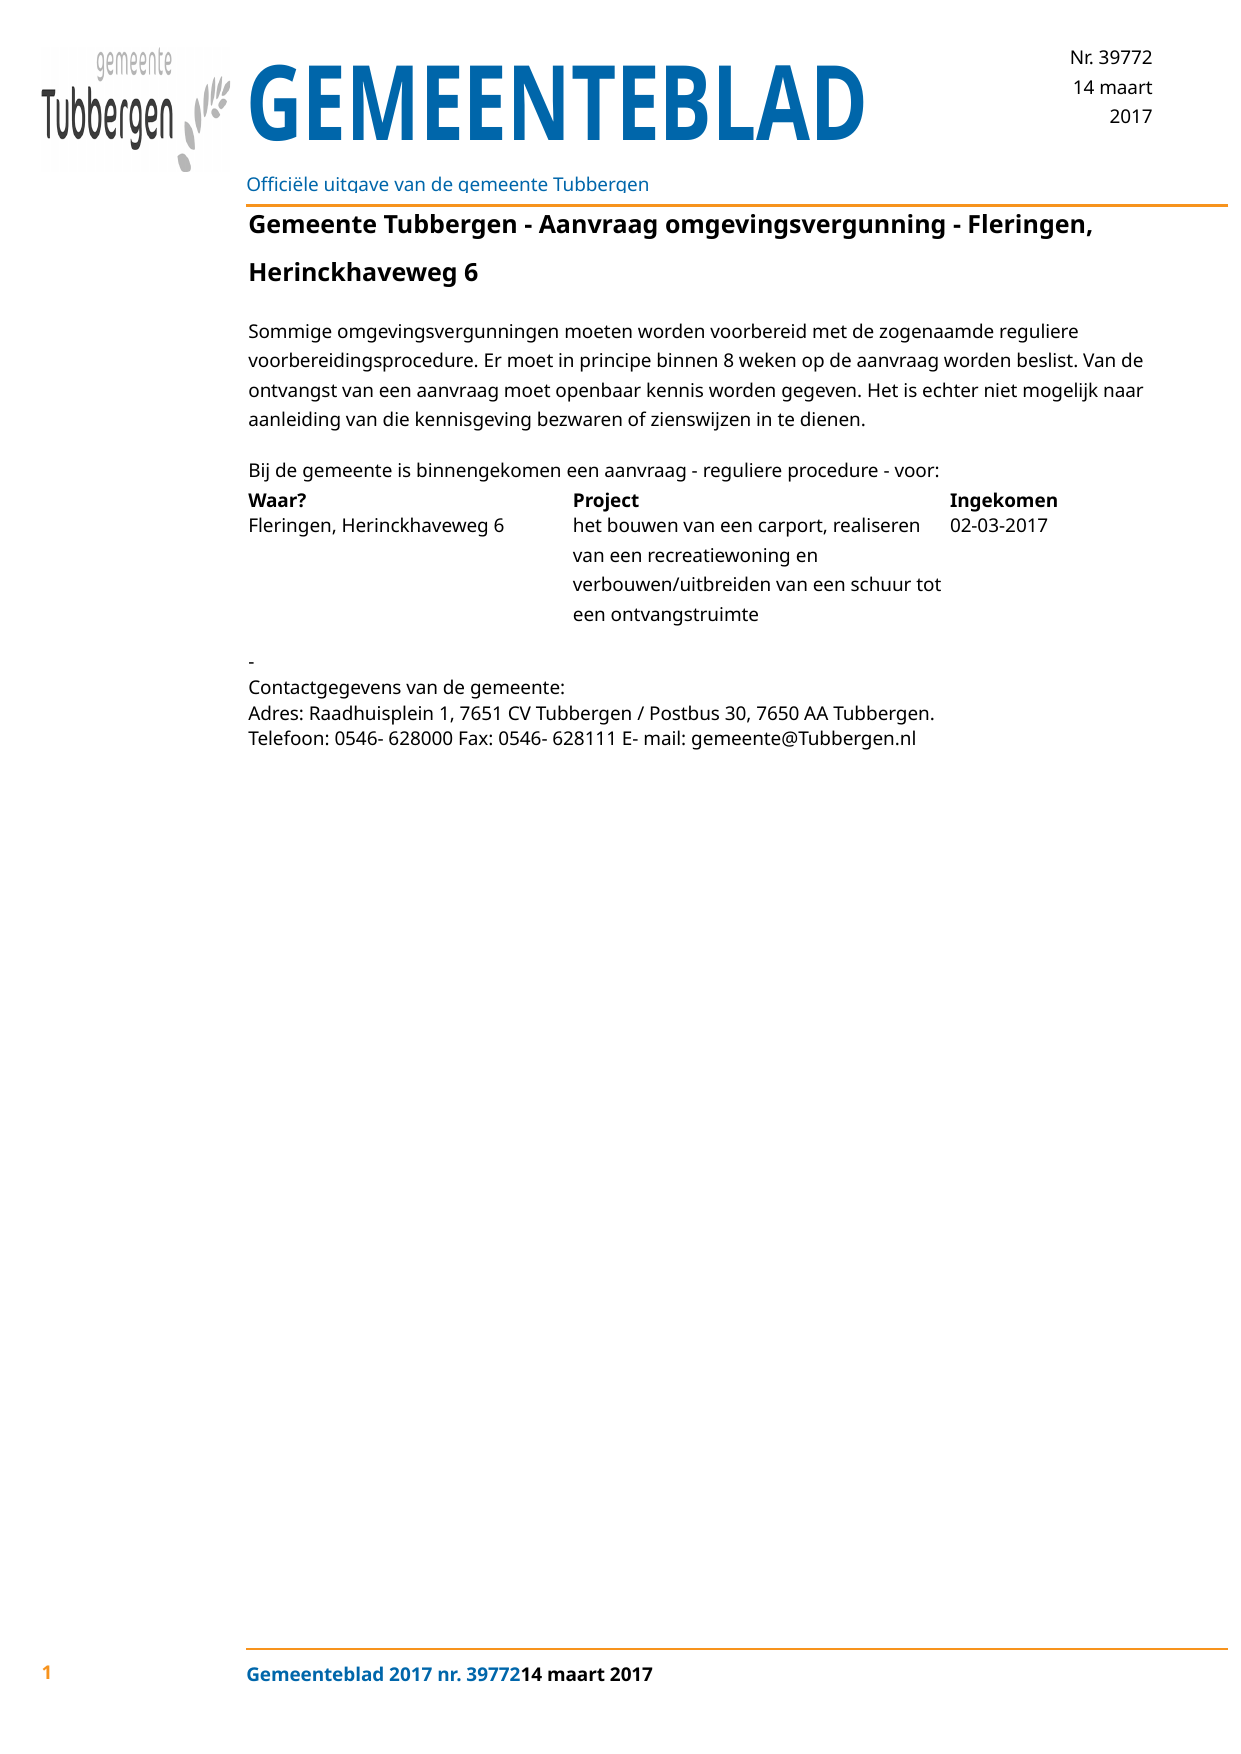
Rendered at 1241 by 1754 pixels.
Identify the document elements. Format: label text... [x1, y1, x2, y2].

table_header Ingekomen [950, 487, 1152, 512]
text Telefoon: 0546- 628000 Fax: 0546- 628111 E- mail: gemeente@Tubbergen.nl [248, 726, 1152, 751]
table_cell 02-03-2017 [950, 513, 1152, 627]
table_cell Fleringen, Herinckhaveweg 6 [248, 513, 573, 627]
text Contactgegevens van de gemeente: [248, 674, 1152, 700]
picture [41, 47, 231, 172]
text Adres: Raadhuisplein 1, 7651 CV Tubbergen / Postbus 30, 7650 AA Tubbergen. [248, 700, 1152, 726]
text - [248, 648, 1152, 674]
text Bij de gemeente is binnengekomen een aanvraag - reguliere procedure - voor: [248, 457, 1152, 483]
table_header Project [573, 487, 950, 512]
table_header Waar? [248, 487, 573, 512]
text Gemeente Tubbergen - Aanvraag omgevingsvergunning - Fleringen, Herinckhaveweg 6 [248, 207, 1152, 288]
table_cell het bouwen van een carport, realiseren van een recreatiewoning en verbouwen/uitbreiden van een schuur tot een ontvangstruimte [573, 513, 950, 627]
text Sommige omgevingsvergunningen moeten worden voorbereid met de zogenaamde reguliere voorbereidingsprocedure. Er moet in principe binnen 8 weken op de aanvraag worden beslist. Van de ontvangst van een aanvraag moet openbaar kennis worden gegeven. Het is echter niet mogelijk naar aanleiding van die kennisgeving bezwaren of zienswijzen in te dienen. [248, 318, 1152, 432]
